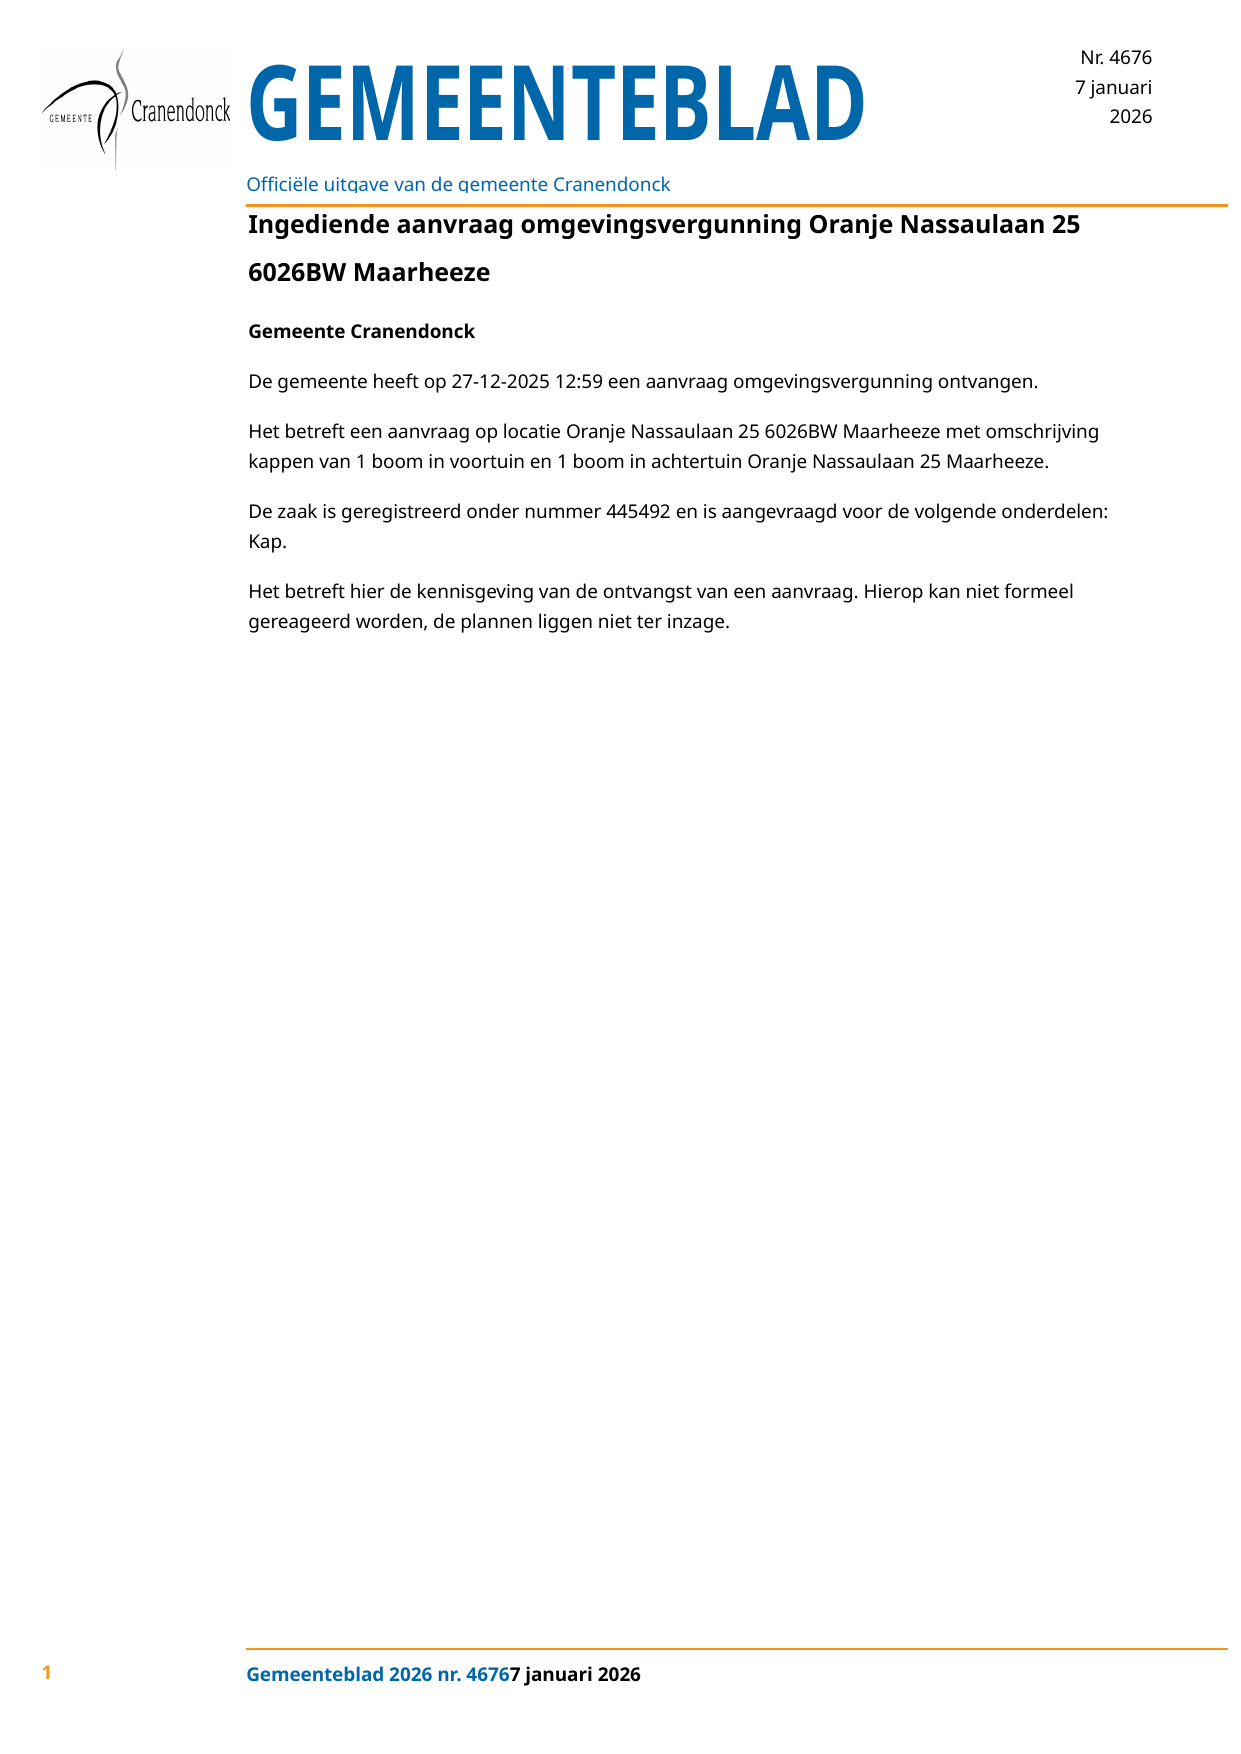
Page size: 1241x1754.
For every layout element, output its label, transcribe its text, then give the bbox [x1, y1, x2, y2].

text De zaak is geregistreerd onder nummer 445492 en is aangevraagd voor de volgende onderdelen: Kap. [248, 499, 1152, 554]
text Gemeente Cranendonck [248, 318, 1152, 344]
text De gemeente heeft op 27-12-2025 12:59 een aanvraag omgevingsvergunning ontvangen. [248, 368, 1152, 394]
picture [41, 47, 231, 172]
text Ingediende aanvraag omgevingsvergunning Oranje Nassaulaan 25 6026BW Maarheeze [248, 207, 1152, 288]
text Het betreft hier de kennisgeving van de ontvangst van een aanvraag. Hierop kan niet formeel gereageerd worden, de plannen liggen niet ter inzage. [248, 579, 1152, 634]
text Het betreft een aanvraag op locatie Oranje Nassaulaan 25 6026BW Maarheeze met omschrijving kappen van 1 boom in voortuin en 1 boom in achtertuin Oranje Nassaulaan 25 Maarheeze. [248, 419, 1152, 474]
